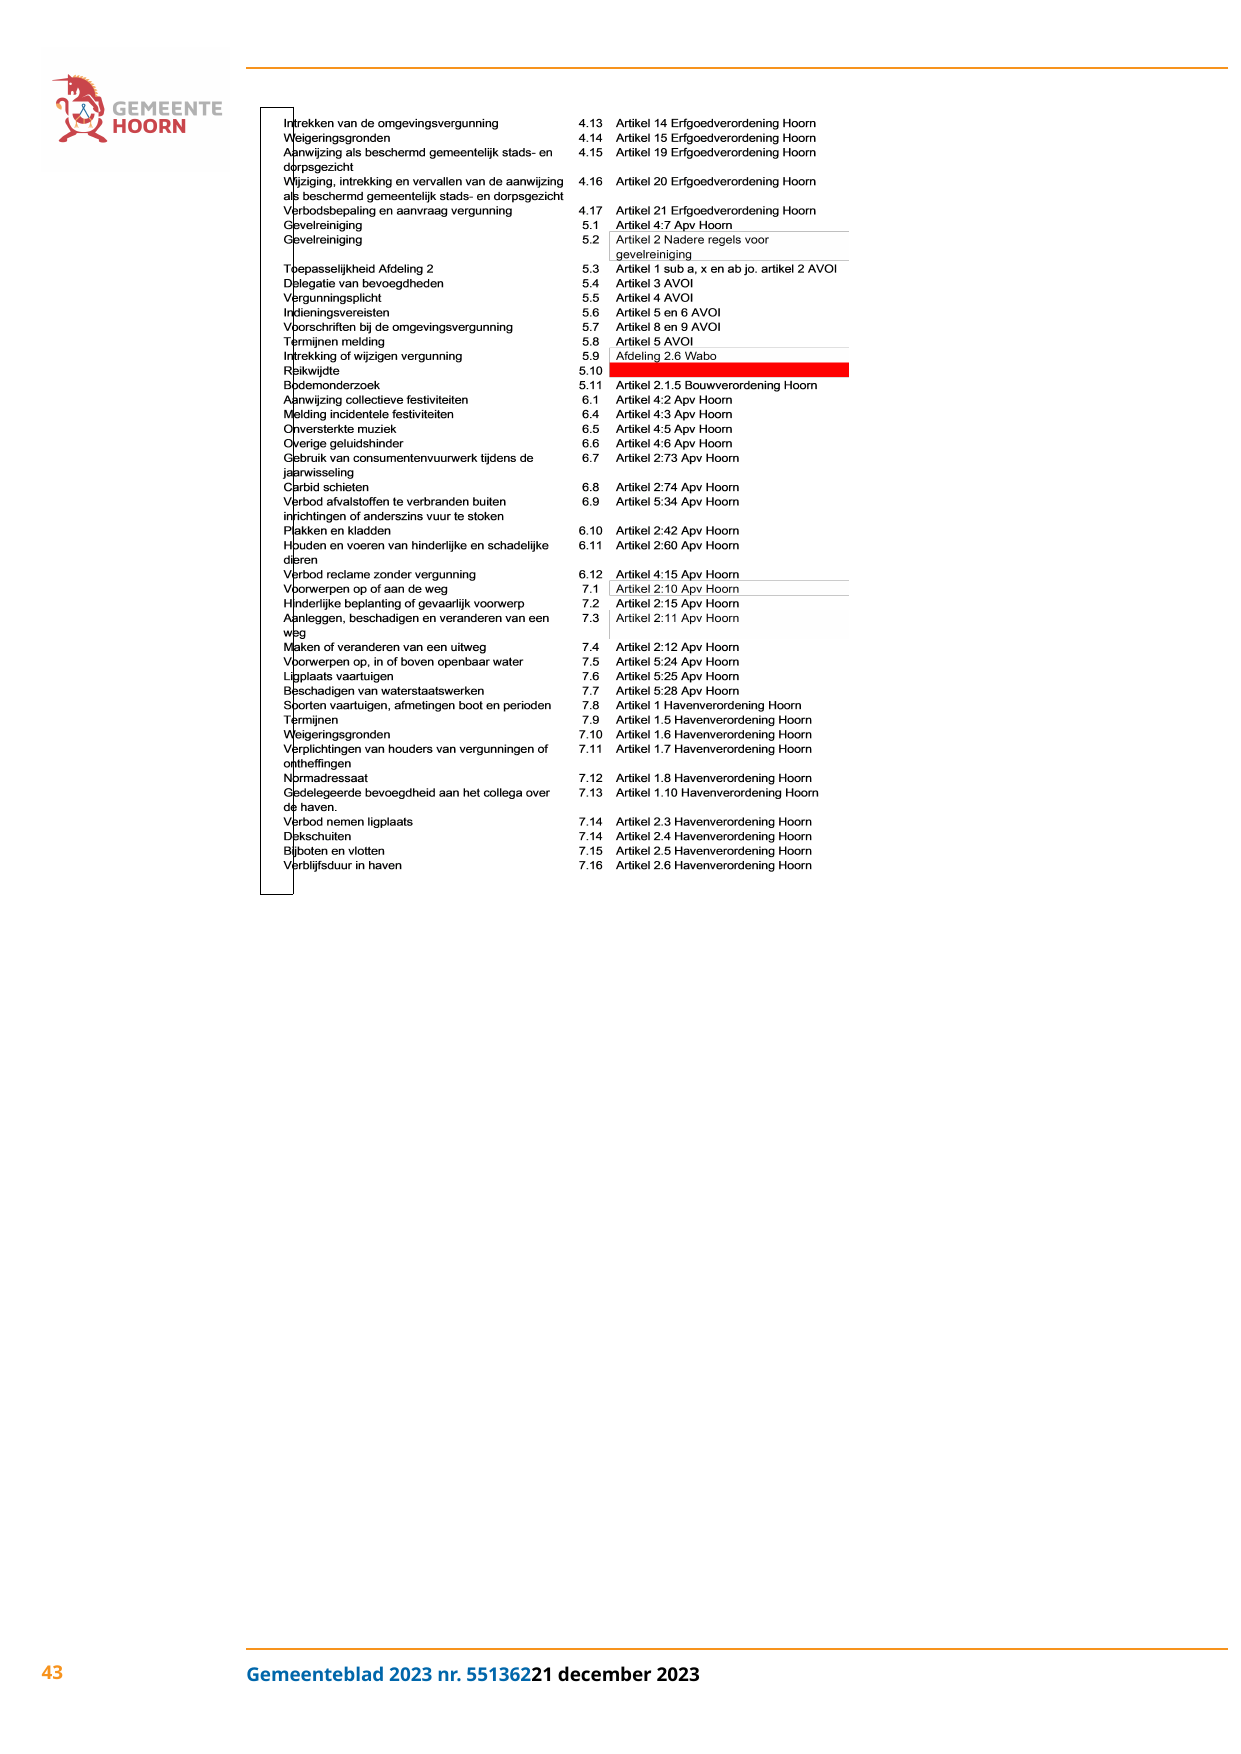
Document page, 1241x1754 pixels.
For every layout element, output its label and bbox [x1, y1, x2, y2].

picture [41, 47, 231, 172]
picture [268, 115, 860, 886]
